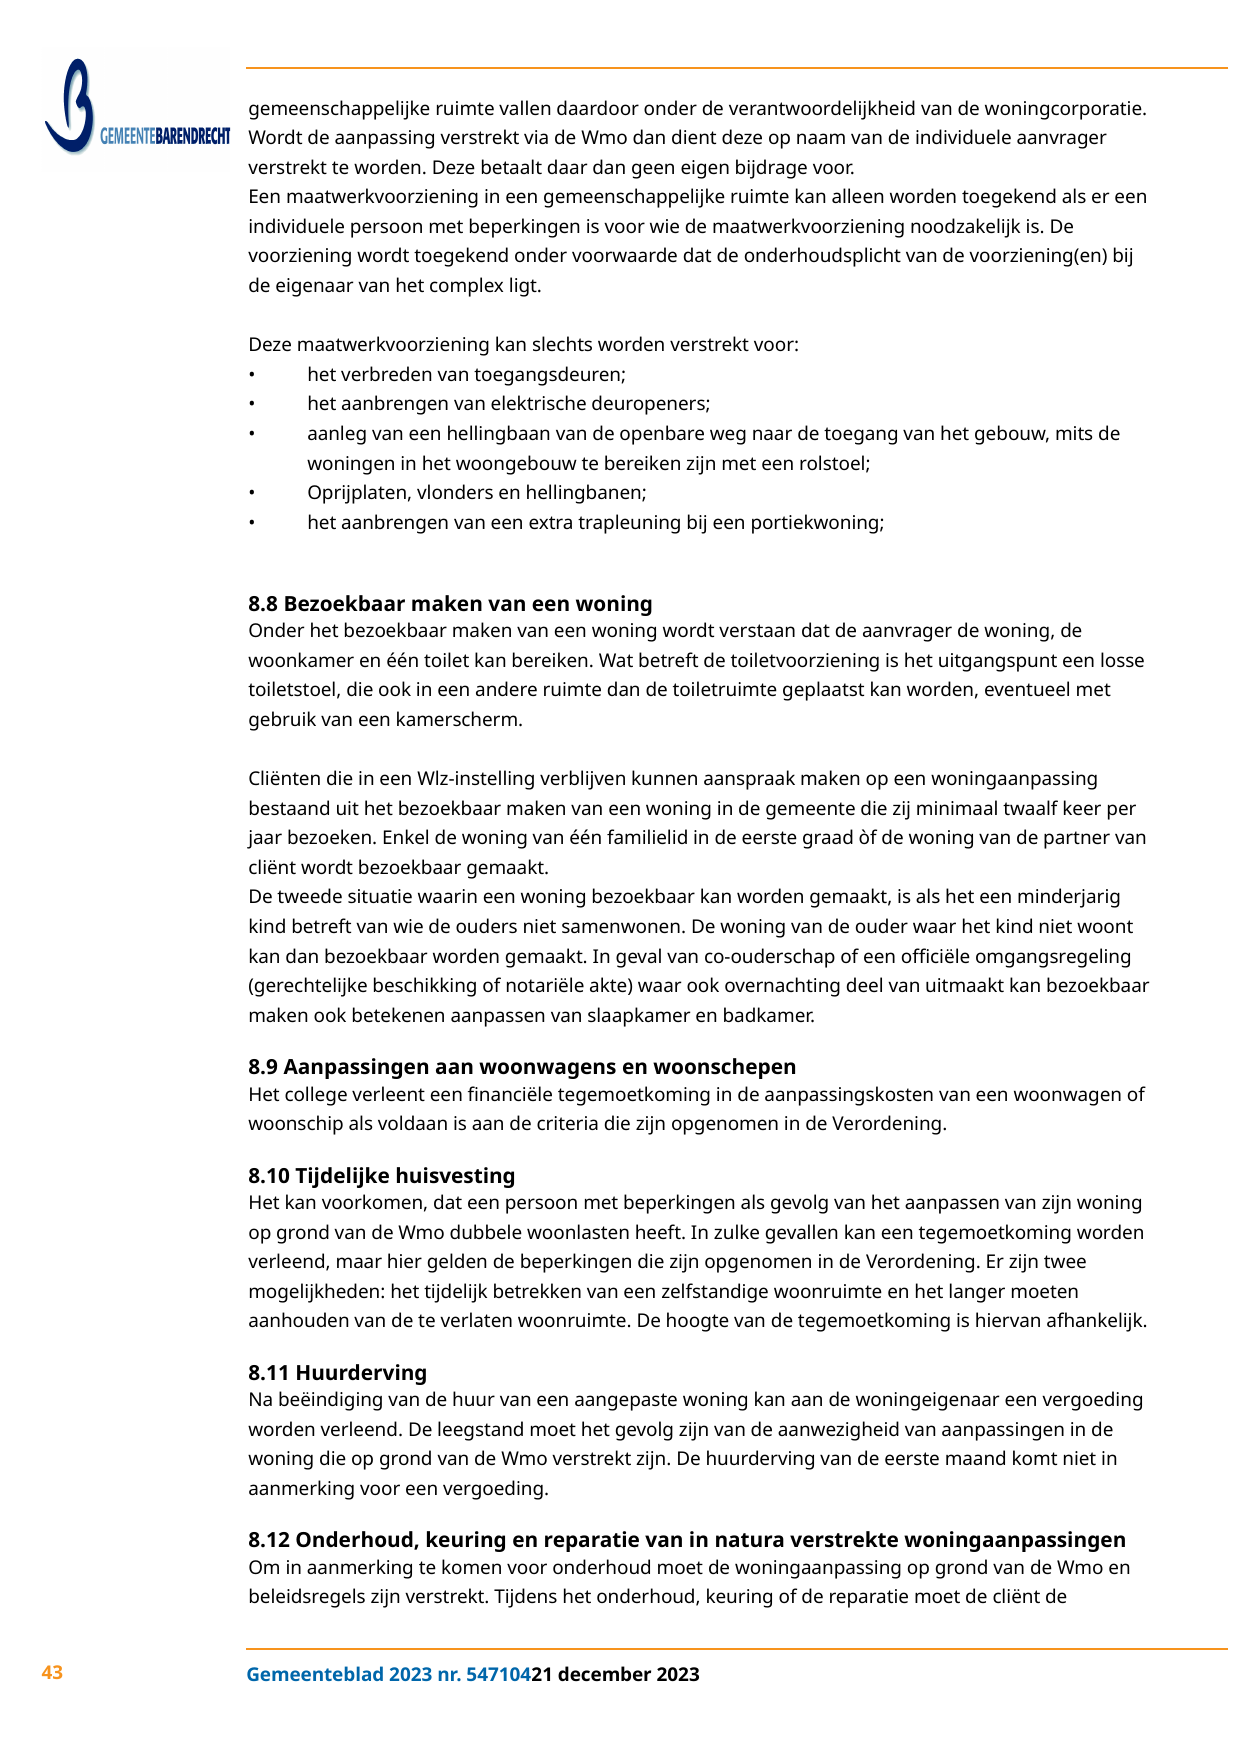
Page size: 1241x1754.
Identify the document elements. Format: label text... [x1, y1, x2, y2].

text Het kan voorkomen, dat een persoon met beperkingen als gevolg van het aanpassen van zijn woning op grond van de Wmo dubbele woonlasten heeft. In zulke gevallen kan een tegemoetkoming worden verleend, maar hier gelden de beperkingen die zijn opgenomen in de Verordening. Er zijn twee mogelijkheden: het tijdelijk betrekken van een zelfstandige woonruimte en het langer moeten aanhouden van de te verlaten woonruimte. De hoogte van de tegemoetkoming is hiervan afhankelijk. [248, 1189, 1152, 1333]
list Oprijplaten, vlonders en hellingbanen; [248, 479, 1152, 505]
text Een maatwerkvoorziening in een gemeenschappelijke ruimte kan alleen worden toegekend als er een individuele persoon met beperkingen is voor wie de maatwerkvoorziening noodzakelijk is. De voorziening wordt toegekend onder voorwaarde dat de onderhoudsplicht van de voorziening(en) bij de eigenaar van het complex ligt. [248, 183, 1152, 298]
text 8.12 Onderhoud, keuring en reparatie van in natura verstrekte woningaanpassingen [248, 1526, 1152, 1554]
text 8.8 Bezoekbaar maken van een woning [248, 589, 1152, 617]
text Na beëindiging van de huur van een aangepaste woning kan aan de woningeigenaar een vergoeding worden verleend. De leegstand moet het gevolg zijn van de aanwezigheid van aanpassingen in de woning die op grond van de Wmo verstrekt zijn. De huurderving van de eerste maand komt niet in aanmerking voor een vergoeding. [248, 1386, 1152, 1501]
text Onder het bezoekbaar maken van een woning wordt verstaan dat de aanvrager de woning, de woonkamer en één toilet kan bereiken. Wat betreft de toiletvoorziening is het uitgangspunt een losse toiletstoel, die ook in een andere ruimte dan de toiletruimte geplaatst kan worden, eventueel met gebruik van een kamerscherm. [248, 617, 1152, 732]
list aanleg van een hellingbaan van de openbare weg naar de toegang van het gebouw, mits de woningen in het woongebouw te bereiken zijn met een rolstoel; [248, 420, 1152, 476]
text 8.11 Huurderving [248, 1358, 1152, 1386]
text Cliënten die in een Wlz-instelling verblijven kunnen aanspraak maken op een woningaanpassing bestaand uit het bezoekbaar maken van een woning in de gemeente die zij minimaal twaalf keer per jaar bezoeken. Enkel de woning van één familielid in de eerste graad òf de woning van de partner van cliënt wordt bezoekbaar gemaakt. [248, 765, 1152, 880]
text 8.10 Tijdelijke huisvesting [248, 1161, 1152, 1189]
picture [41, 47, 231, 172]
text Om in aanmerking te komen voor onderhoud moet de woningaanpassing op grond van de Wmo en beleidsregels zijn verstrekt. Tijdens het onderhoud, keuring of de reparatie moet de cliënt de [248, 1554, 1152, 1609]
list het aanbrengen van elektrische deuropeners; [248, 391, 1152, 416]
list het verbreden van toegangsdeuren; [248, 361, 1152, 387]
text 8.9 Aanpassingen aan woonwagens en woonschepen [248, 1052, 1152, 1081]
text De tweede situatie waarin een woning bezoekbaar kan worden gemaakt, is als het een minderjarig kind betreft van wie de ouders niet samenwonen. De woning van de ouder waar het kind niet woont kan dan bezoekbaar worden gemaakt. In geval van co-ouderschap of een officiële omgangsregeling (gerechtelijke beschikking of notariële akte) waar ook overnachting deel van uitmaakt kan bezoekbaar maken ook betekenen aanpassen van slaapkamer en badkamer. [248, 884, 1152, 1028]
text Het college verleent een financiële tegemoetkoming in de aanpassingskosten van een woonwagen of woonschip als voldaan is aan de criteria die zijn opgenomen in de Verordening. [248, 1081, 1152, 1136]
text gemeenschappelijke ruimte vallen daardoor onder de verantwoordelijkheid van de woningcorporatie. Wordt de aanpassing verstrekt via de Wmo dan dient deze op naam van de individuele aanvrager verstrekt te worden. Deze betaalt daar dan geen eigen bijdrage voor. [248, 95, 1152, 180]
list het aanbrengen van een extra trapleuning bij een portiekwoning; [248, 509, 1152, 535]
text Deze maatwerkvoorziening kan slechts worden verstrekt voor: [248, 331, 1152, 357]
